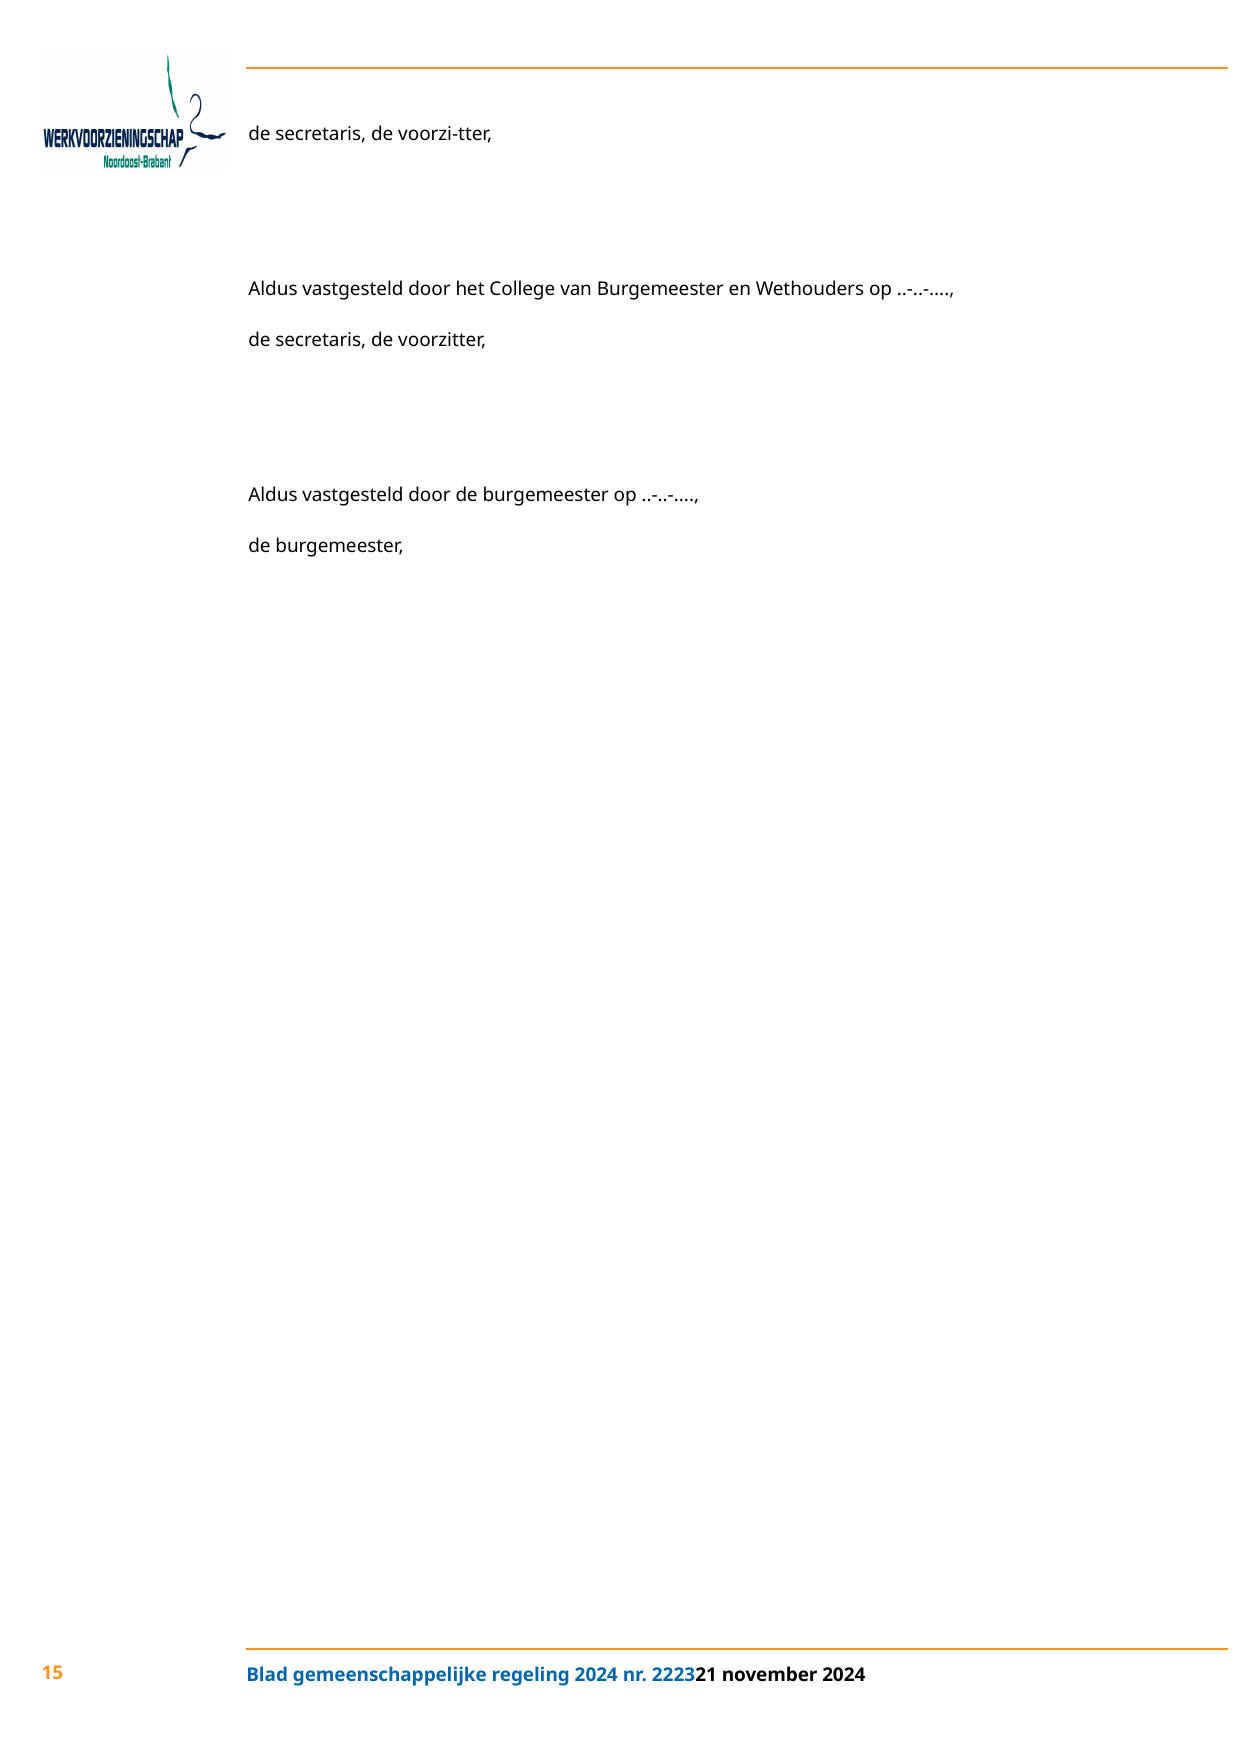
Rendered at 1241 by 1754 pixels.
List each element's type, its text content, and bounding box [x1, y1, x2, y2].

text Aldus vastgesteld door het College van Burgemeester en Wethouders op ..-..-...., [248, 275, 1152, 301]
text de secretaris, de voorzi-tter, [248, 121, 1152, 146]
text de secretaris, de voorzitter, [248, 326, 1152, 352]
picture [41, 47, 231, 172]
text Aldus vastgesteld door de burgemeester op ..-..-...., [248, 481, 1152, 506]
text de burgemeester, [248, 532, 1152, 558]
